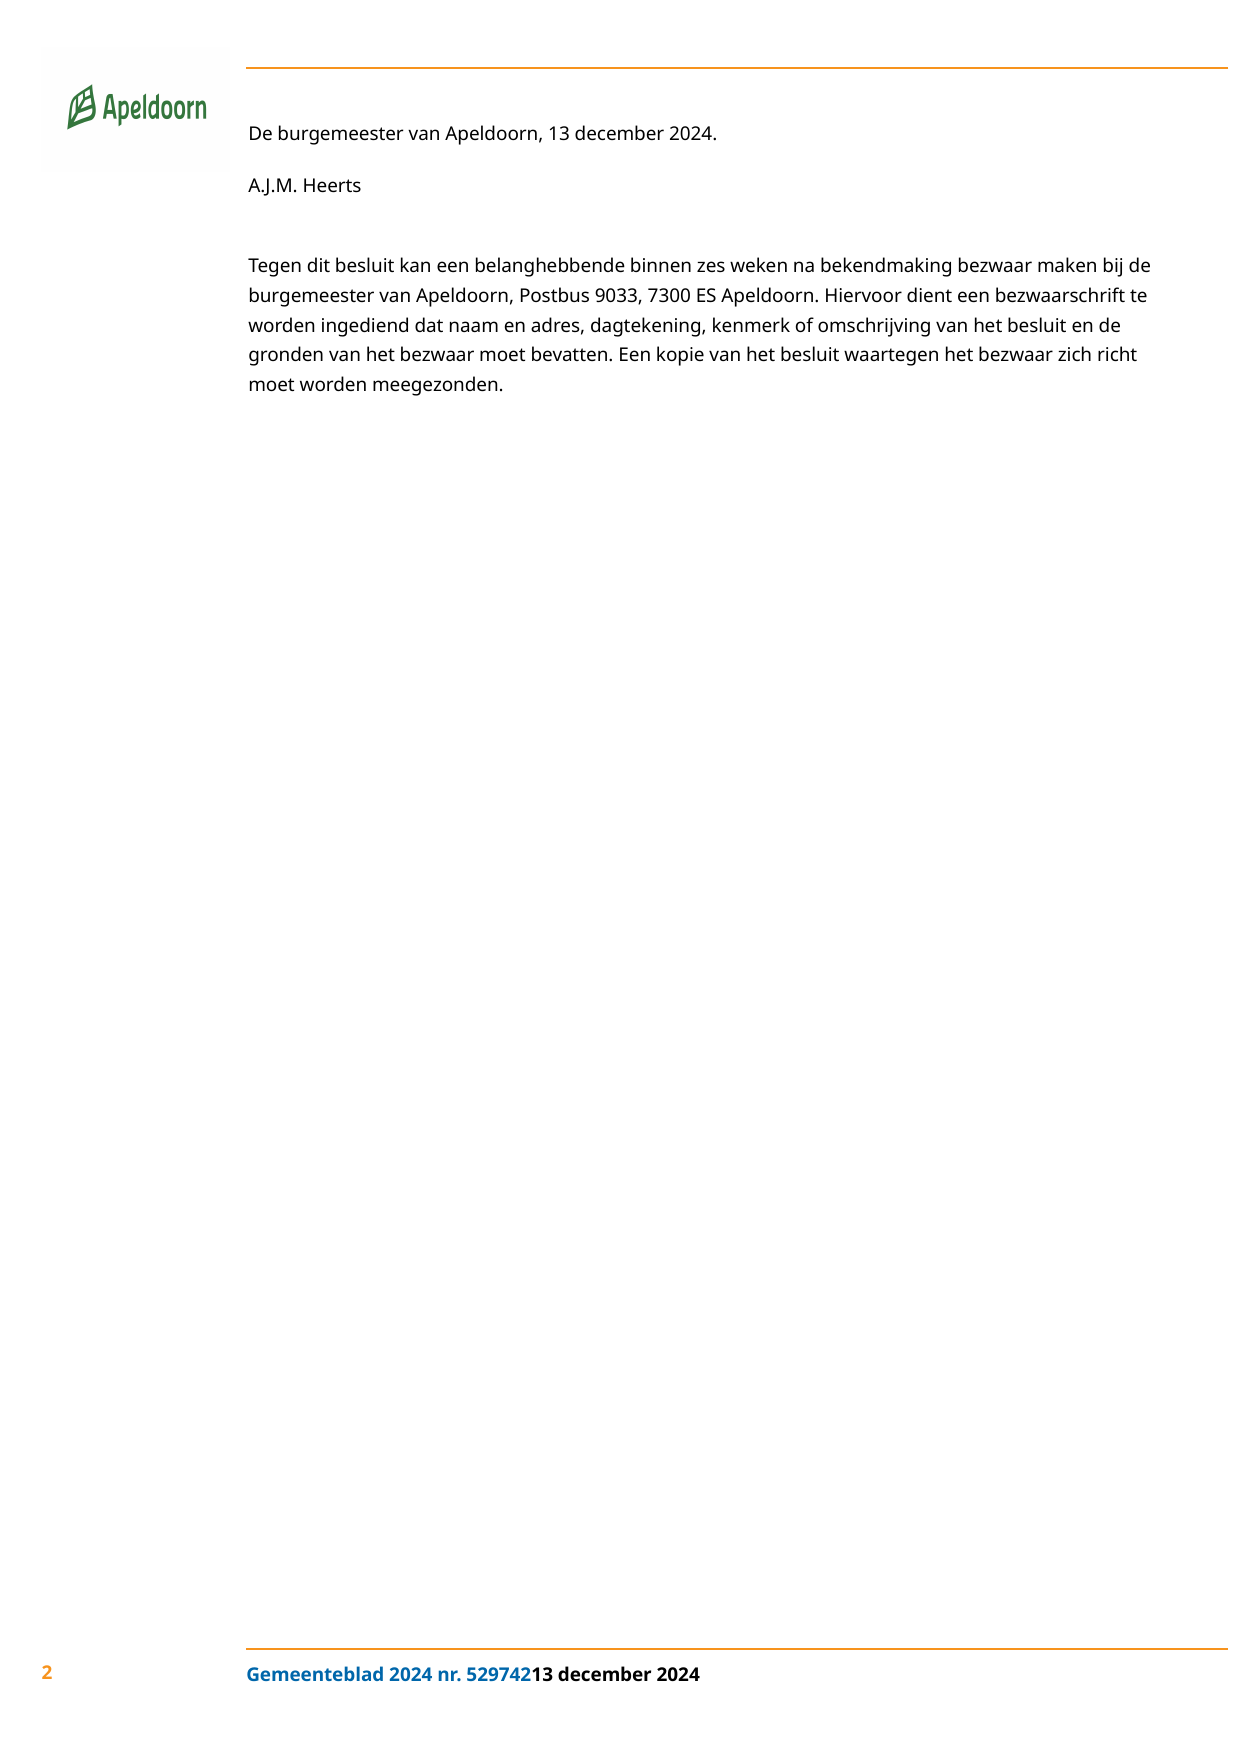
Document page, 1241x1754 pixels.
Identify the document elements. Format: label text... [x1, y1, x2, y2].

picture [41, 47, 231, 172]
text De burgemeester van Apeldoorn, 13 december 2024. [248, 121, 1152, 146]
text A.J.M. Heerts [248, 172, 1152, 198]
text Tegen dit besluit kan een belanghebbende binnen zes weken na bekendmaking bezwaar maken bij de burgemeester van Apeldoorn, Postbus 9033, 7300 ES Apeldoorn. Hiervoor dient een bezwaarschrift te worden ingediend dat naam en adres, dagtekening, kenmerk of omschrijving van het besluit en de gronden van het bezwaar moet bevatten. Een kopie van het besluit waartegen het bezwaar zich richt moet worden meegezonden. [248, 253, 1152, 397]
